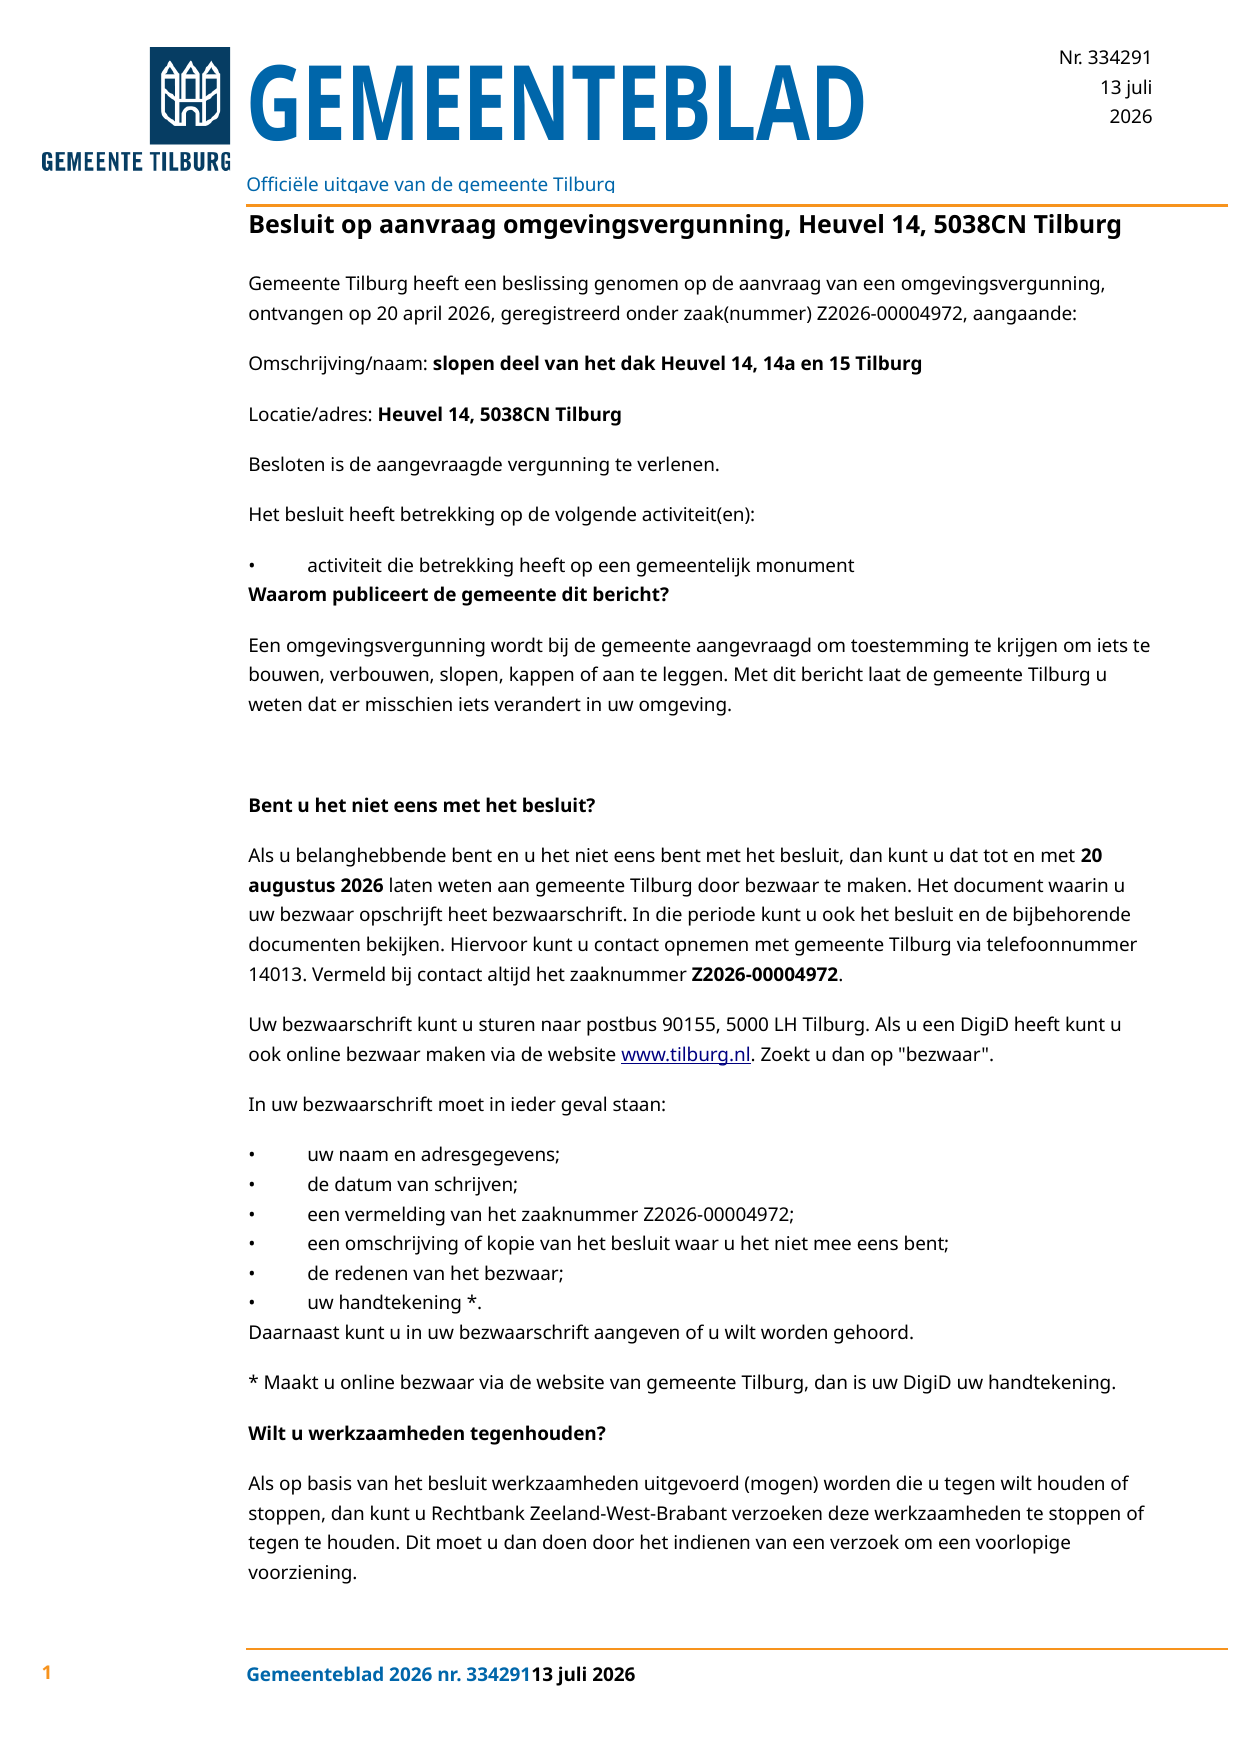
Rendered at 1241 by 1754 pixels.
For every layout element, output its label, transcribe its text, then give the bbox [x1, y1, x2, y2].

text Gemeente Tilburg heeft een beslissing genomen op de aanvraag van een omgevingsvergunning, ontvangen op 20 april 2026, geregistreerd onder zaak(nummer) Z2026-00004972, aangaande: [248, 270, 1152, 326]
text Locatie/adres: Heuvel 14, 5038CN Tilburg [248, 401, 1152, 426]
text Omschrijving/naam: slopen deel van het dak Heuvel 14, 14a en 15 Tilburg [248, 350, 1152, 376]
list uw handtekening *. [248, 1289, 1152, 1315]
list een omschrijving of kopie van het besluit waar u het niet mee eens bent; [248, 1230, 1152, 1256]
text Besluit op aanvraag omgevingsvergunning, Heuvel 14, 5038CN Tilburg [248, 207, 1152, 241]
text * Maakt u online bezwaar via de website van gemeente Tilburg, dan is uw DigiD uw handtekening. [248, 1369, 1152, 1395]
list de redenen van het bezwaar; [248, 1260, 1152, 1286]
text Een omgevingsvergunning wordt bij de gemeente aangevraagd om toestemming te krijgen om iets te bouwen, verbouwen, slopen, kappen of aan te leggen. Met dit bericht laat de gemeente Tilburg u weten dat er misschien iets verandert in uw omgeving. [248, 632, 1152, 717]
text Wilt u werkzaamheden tegenhouden? [248, 1420, 1152, 1446]
text Bent u het niet eens met het besluit? [248, 792, 1152, 818]
text Besloten is de aangevraagde vergunning te verlenen. [248, 451, 1152, 477]
text In uw bezwaarschrift moet in ieder geval staan: [248, 1091, 1152, 1117]
list activiteit die betrekking heeft op een gemeentelijk monument [248, 552, 1152, 578]
text Als op basis van het besluit werkzaamheden uitgevoerd (mogen) worden die u tegen wilt houden of stoppen, dan kunt u Rechtbank Zeeland-West-Brabant verzoeken deze werkzaamheden te stoppen of tegen te houden. Dit moet u dan doen door het indienen van een verzoek om een voorlopige voorziening. [248, 1470, 1152, 1585]
text Daarnaast kunt u in uw bezwaarschrift aangeven of u wilt worden gehoord. [248, 1319, 1152, 1345]
text Als u belanghebbende bent en u het niet eens bent met het besluit, dan kunt u dat tot en met 20 augustus 2026 laten weten aan gemeente Tilburg door bezwaar te maken. Het document waarin u uw bezwaar opschrijft heet bezwaarschrift. In die periode kunt u ook het besluit en de bijbehorende documenten bekijken. Hiervoor kunt u contact opnemen met gemeente Tilburg via telefoonnummer 14013. Vermeld bij contact altijd het zaaknummer Z2026-00004972. [248, 842, 1152, 986]
text Uw bezwaarschrift kunt u sturen naar postbus 90155, 5000 LH Tilburg. Als u een DigiD heeft kunt u ook online bezwaar maken via de website www.tilburg.nl. Zoekt u dan op "bezwaar". [248, 1011, 1152, 1066]
list een vermelding van het zaaknummer Z2026-00004972; [248, 1201, 1152, 1226]
list uw naam en adresgegevens; [248, 1142, 1152, 1167]
text Waarom publiceert de gemeente dit bericht? [248, 582, 1152, 607]
list de datum van schrijven; [248, 1171, 1152, 1197]
picture [41, 47, 231, 172]
text Het besluit heeft betrekking op de volgende activiteit(en): [248, 502, 1152, 527]
